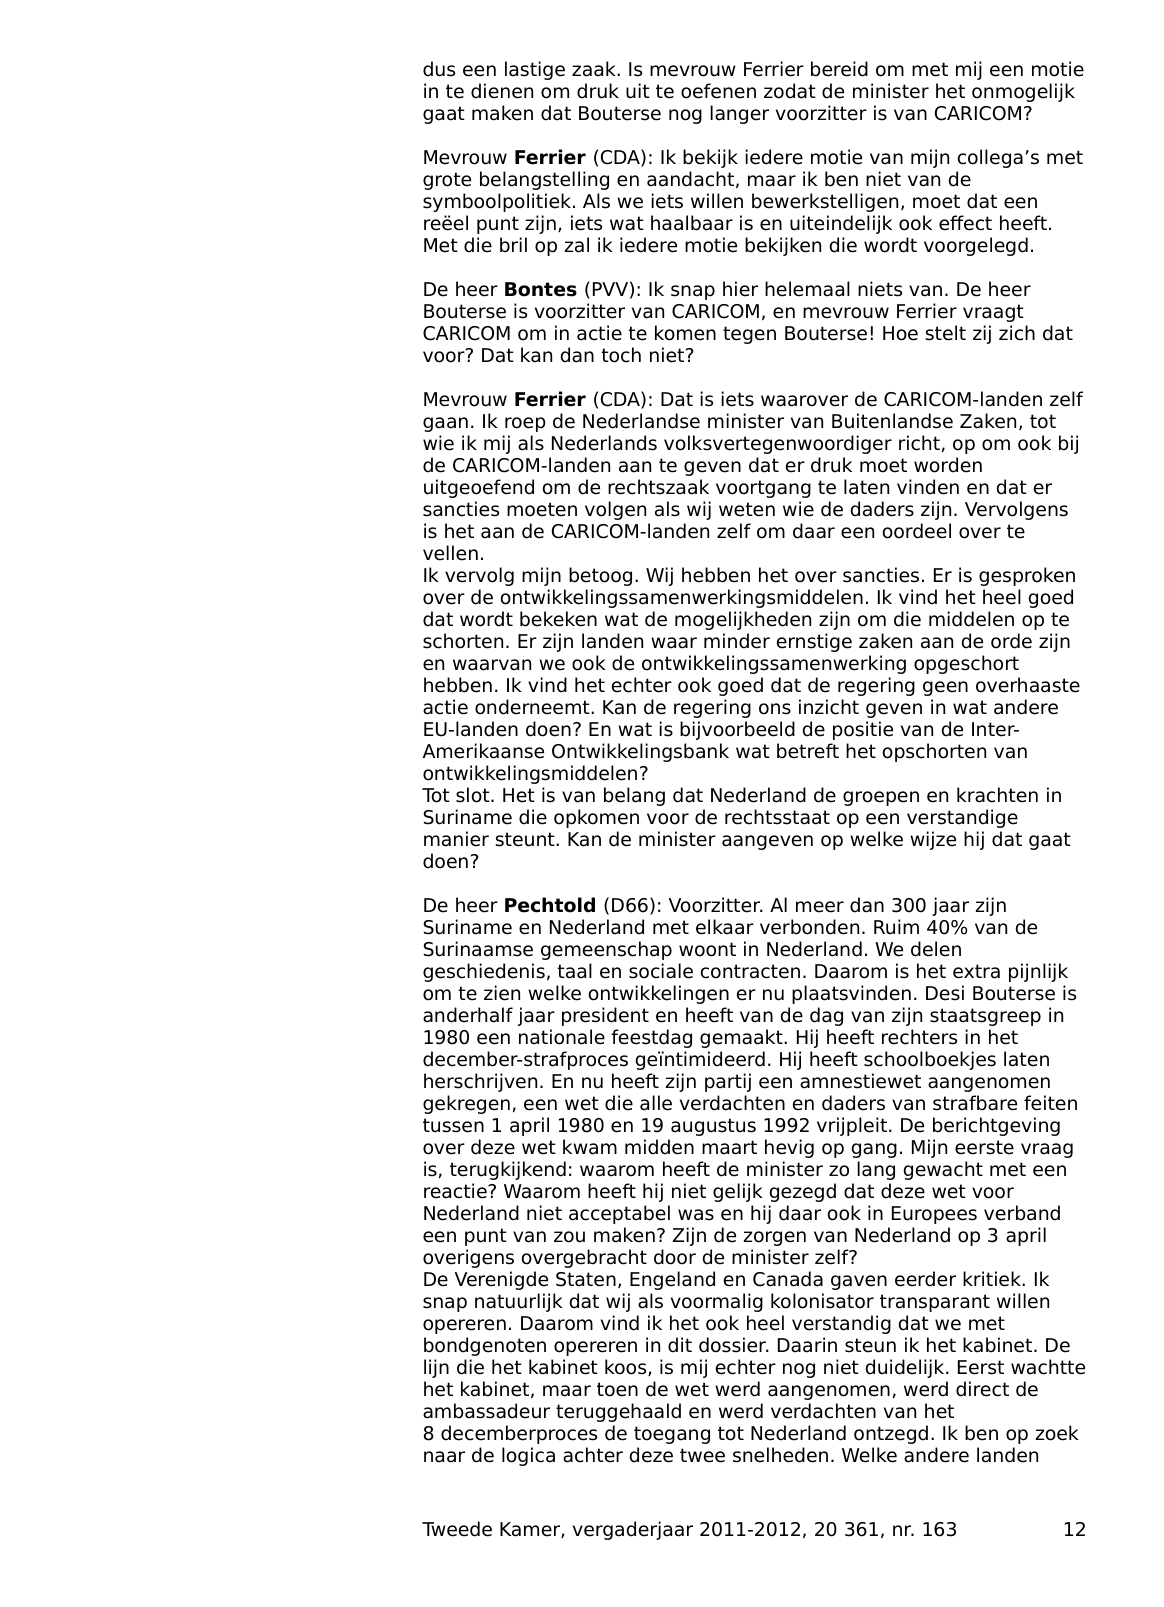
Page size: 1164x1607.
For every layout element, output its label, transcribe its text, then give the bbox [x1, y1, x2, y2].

text De Verenigde Staten, Engeland en Canada gaven eerder kritiek. Ik snap natuurlijk dat wij als voormalig kolonisator transparant willen opereren. Daarom vind ik het ook heel verstandig dat we met bondgenoten opereren in dit dossier. Daarin steun ik het kabinet. De lijn die het kabinet koos, is mij echter nog niet duidelijk. Eerst wachtte het kabinet, maar toen de wet werd aangenomen, werd direct de ambassadeur teruggehaald en werd verdachten van het 8 decemberproces de toegang tot Nederland ontzegd. Ik ben op zoek naar de logica achter deze twee snelheden. Welke andere landen [422, 1269, 1087, 1467]
text dus een lastige zaak. Is mevrouw Ferrier bereid om met mij een motie in te dienen om druk uit te oefenen zodat de minister het onmogelijk gaat maken dat Bouterse nog langer voorzitter is van CARICOM? [422, 59, 1087, 125]
text Tot slot. Het is van belang dat Nederland de groepen en krachten in Suriname die opkomen voor de rechtsstaat op een verstandige manier steunt. Kan de minister aangeven op welke wijze hij dat gaat doen? [422, 785, 1087, 873]
text De heer Pechtold (D66): Voorzitter. Al meer dan 300 jaar zijn Suriname en Nederland met elkaar verbonden. Ruim 40% van de Surinaamse gemeenschap woont in Nederland. We delen geschiedenis, taal en sociale contracten. Daarom is het extra pijnlijk om te zien welke ontwikkelingen er nu plaatsvinden. Desi Bouterse is anderhalf jaar president en heeft van de dag van zijn staatsgreep in 1980 een nationale feestdag gemaakt. Hij heeft rechters in het december-strafproces geïntimideerd. Hij heeft schoolboekjes laten herschrijven. En nu heeft zijn partij een amnestiewet aangenomen gekregen, een wet die alle verdachten en daders van strafbare feiten tussen 1 april 1980 en 19 augustus 1992 vrijpleit. De berichtgeving over deze wet kwam midden maart hevig op gang. Mijn eerste vraag is, terugkijkend: waarom heeft de minister zo lang gewacht met een reactie? Waarom heeft hij niet gelijk gezegd dat deze wet voor Nederland niet acceptabel was en hij daar ook in Europees verband een punt van zou maken? Zijn de zorgen van Nederland op 3 april overigens overgebracht door de minister zelf? [422, 895, 1087, 1269]
text Ik vervolg mijn betoog. Wij hebben het over sancties. Er is gesproken over de ontwikkelingssamenwerkingsmiddelen. Ik vind het heel goed dat wordt bekeken wat de mogelijkheden zijn om die middelen op te schorten. Er zijn landen waar minder ernstige zaken aan de orde zijn en waarvan we ook de ontwikkelingssamenwerking opgeschort hebben. Ik vind het echter ook goed dat de regering geen overhaaste actie onderneemt. Kan de regering ons inzicht geven in wat andere EU-landen doen? En wat is bijvoorbeeld de positie van de Inter-Amerikaanse Ontwikkelingsbank wat betreft het opschorten van ontwikkelingsmiddelen? [422, 565, 1087, 785]
text Mevrouw Ferrier (CDA): Ik bekijk iedere motie van mijn collega’s met grote belangstelling en aandacht, maar ik ben niet van de symboolpolitiek. Als we iets willen bewerkstelligen, moet dat een reëel punt zijn, iets wat haalbaar is en uiteindelijk ook effect heeft. Met die bril op zal ik iedere motie bekijken die wordt voorgelegd. [422, 147, 1087, 257]
text Mevrouw Ferrier (CDA): Dat is iets waarover de CARICOM-landen zelf gaan. Ik roep de Nederlandse minister van Buitenlandse Zaken, tot wie ik mij als Nederlands volksvertegenwoordiger richt, op om ook bij de CARICOM-landen aan te geven dat er druk moet worden uitgeoefend om de rechtszaak voortgang te laten vinden en dat er sancties moeten volgen als wij weten wie de daders zijn. Vervolgens is het aan de CARICOM-landen zelf om daar een oordeel over te vellen. [422, 389, 1087, 565]
text De heer Bontes (PVV): Ik snap hier helemaal niets van. De heer Bouterse is voorzitter van CARICOM, en mevrouw Ferrier vraagt CARICOM om in actie te komen tegen Bouterse! Hoe stelt zij zich dat voor? Dat kan dan toch niet? [422, 279, 1087, 367]
